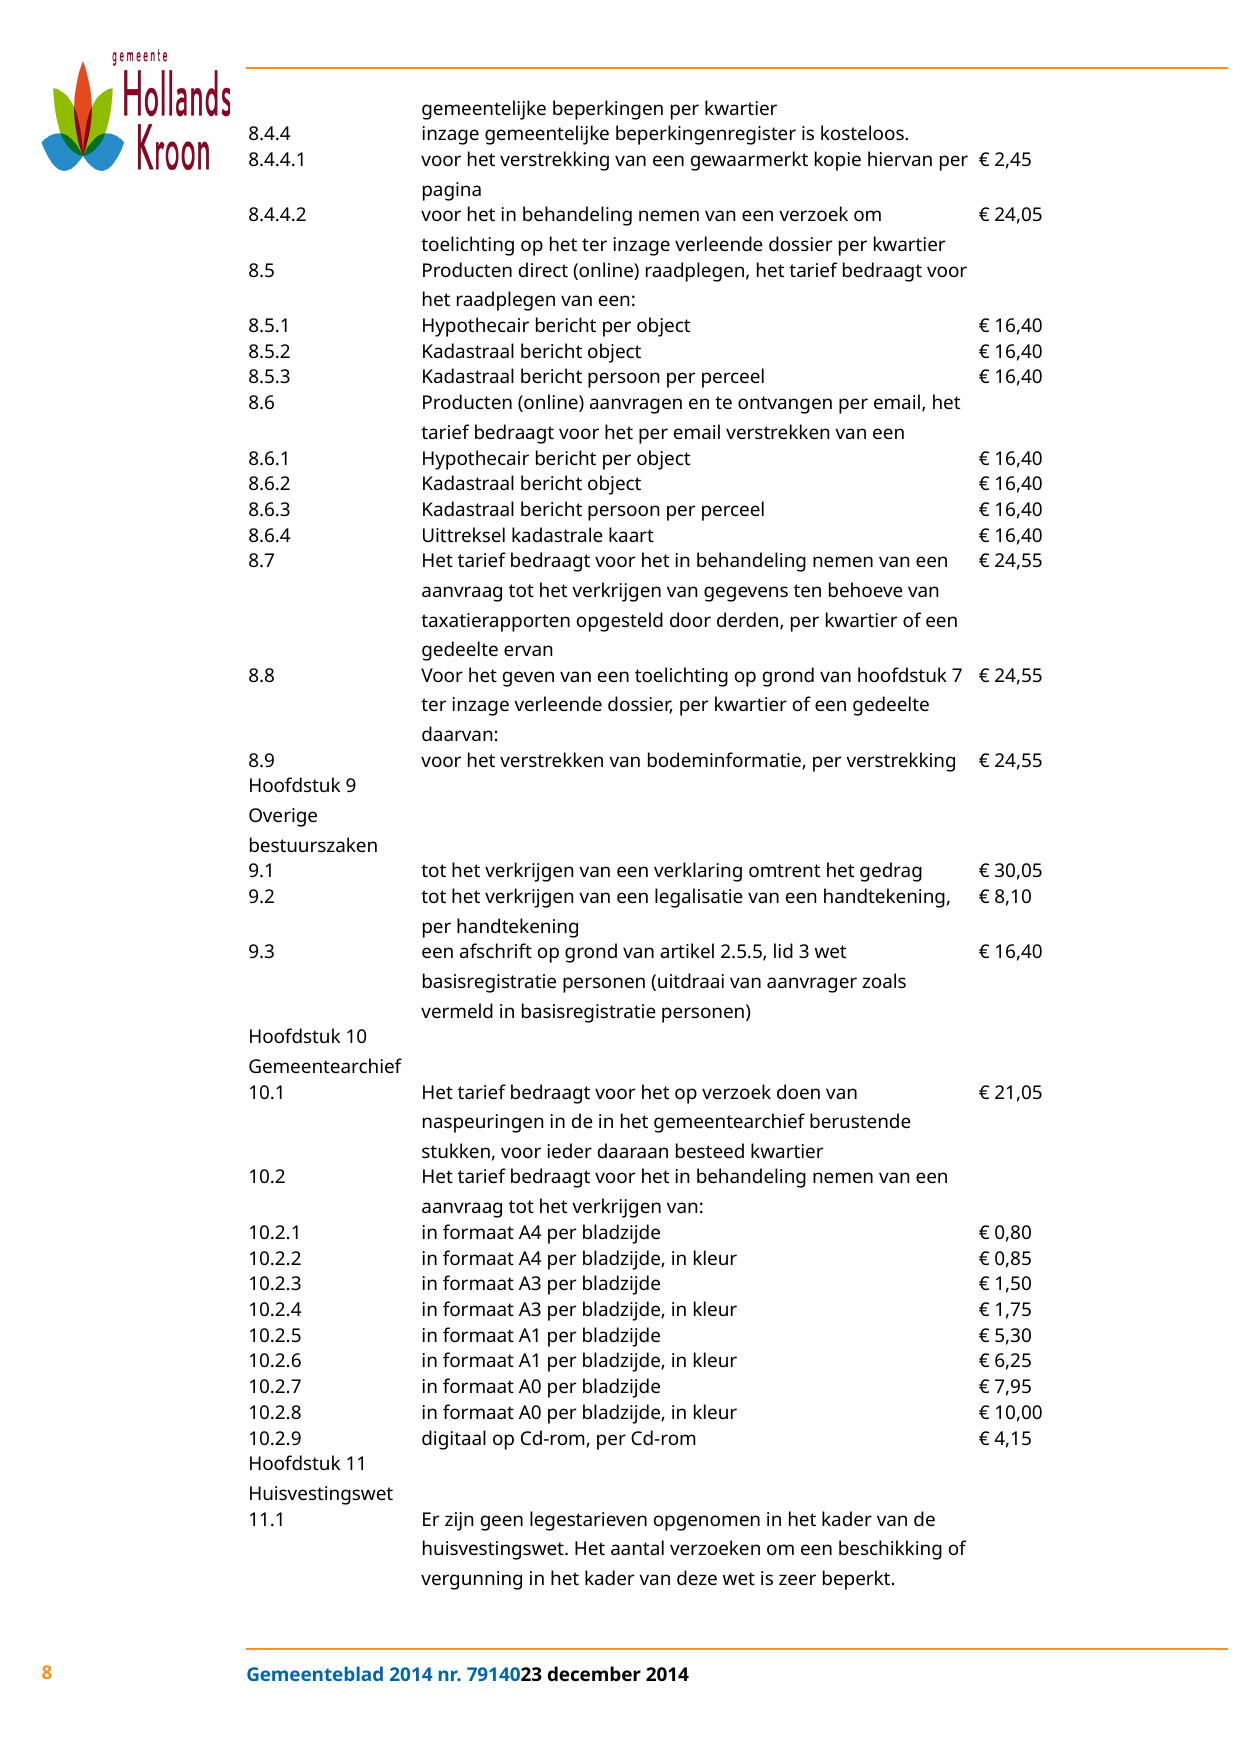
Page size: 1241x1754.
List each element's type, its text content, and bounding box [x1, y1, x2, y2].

table_cell Uittreksel kadastrale kaart [421, 522, 978, 548]
table_cell Kadastraal bericht persoon per perceel [421, 496, 978, 522]
table_cell 8.7 [248, 548, 421, 662]
table_cell 8.4.4 [248, 121, 421, 146]
table_cell Hoofdstuk 11 Huisvestingswet [248, 1451, 421, 1506]
table_cell Er zijn geen legestarieven opgenomen in het kader van de huisvestingswet. Het aantal verzoeken om een beschikking of vergunning in het kader van deze wet is zeer beperkt. [421, 1506, 978, 1591]
table_cell [979, 1506, 1152, 1591]
table_cell 9.1 [248, 858, 421, 883]
table_cell 8.9 [248, 747, 421, 773]
table_cell Producten (online) aanvragen en te ontvangen per email, het tarief bedraagt voor het per email verstrekken van een [421, 389, 978, 445]
table_cell Hoofdstuk 9 Overige bestuurszaken [248, 773, 421, 858]
table_cell [248, 95, 421, 121]
table_cell 8.5.1 [248, 312, 421, 338]
table_cell tot het verkrijgen van een legalisatie van een handtekening, per handtekening [421, 883, 978, 939]
table_cell 11.1 [248, 1506, 421, 1591]
table_cell [979, 121, 1152, 146]
table_cell Voor het geven van een toelichting op grond van hoofdstuk 7 ter inzage verleende dossier, per kwartier of een gedeelte daarvan: [421, 662, 978, 747]
table_cell € 16,40 [979, 522, 1152, 548]
table_cell in formaat A4 per bladzijde [421, 1219, 978, 1245]
table_cell € 21,05 [979, 1079, 1152, 1164]
table_cell in formaat A0 per bladzijde [421, 1374, 978, 1399]
table_cell Het tarief bedraagt voor het op verzoek doen van naspeuringen in de in het gemeentearchief berustende stukken, voor ieder daaraan besteed kwartier [421, 1079, 978, 1164]
table_cell [979, 95, 1152, 121]
table_cell 8.6.1 [248, 445, 421, 470]
table_cell Hypothecair bericht per object [421, 445, 978, 470]
table_cell in formaat A3 per bladzijde, in kleur [421, 1296, 978, 1322]
table_cell 8.6.4 [248, 522, 421, 548]
table_cell inzage gemeentelijke beperkingenregister is kosteloos. [421, 121, 978, 146]
table_cell Hoofdstuk 10 Gemeentearchief [248, 1024, 421, 1079]
table_cell 10.1 [248, 1079, 421, 1164]
table_cell 8.5.2 [248, 338, 421, 364]
table_cell € 7,95 [979, 1374, 1152, 1399]
table_cell € 16,40 [979, 445, 1152, 470]
table_cell € 16,40 [979, 496, 1152, 522]
table_cell [979, 389, 1152, 445]
table_cell € 16,40 [979, 312, 1152, 338]
table_cell € 30,05 [979, 858, 1152, 883]
table_cell 10.2.2 [248, 1245, 421, 1271]
table_cell € 24,05 [979, 202, 1152, 257]
table_cell gemeentelijke beperkingen per kwartier [421, 95, 978, 121]
table_cell € 6,25 [979, 1348, 1152, 1373]
table_cell in formaat A1 per bladzijde, in kleur [421, 1348, 978, 1373]
table_cell € 10,00 [979, 1399, 1152, 1425]
table_cell 10.2 [248, 1164, 421, 1219]
table_cell € 24,55 [979, 747, 1152, 773]
table_cell € 2,45 [979, 146, 1152, 202]
table_cell Het tarief bedraagt voor het in behandeling nemen van een aanvraag tot het verkrijgen van gegevens ten behoeve van taxatierapporten opgesteld door derden, per kwartier of een gedeelte ervan [421, 548, 978, 662]
table_cell 10.2.8 [248, 1399, 421, 1425]
table_cell [979, 1164, 1152, 1219]
table_cell € 1,75 [979, 1296, 1152, 1322]
table_cell 9.2 [248, 883, 421, 939]
table_cell 8.6 [248, 389, 421, 445]
table_cell 10.2.4 [248, 1296, 421, 1322]
table_cell 10.2.5 [248, 1322, 421, 1348]
table_cell Hypothecair bericht per object [421, 312, 978, 338]
table_cell € 16,40 [979, 470, 1152, 496]
table_cell 8.5.3 [248, 364, 421, 389]
table_cell 10.2.9 [248, 1425, 421, 1451]
table_cell 10.2.7 [248, 1374, 421, 1399]
table_cell € 1,50 [979, 1271, 1152, 1296]
table_cell 10.2.1 [248, 1219, 421, 1245]
table_cell een afschrift op grond van artikel 2.5.5, lid 3 wet basisregistratie personen (uitdraai van aanvrager zoals vermeld in basisregistratie personen) [421, 939, 978, 1023]
table_cell 10.2.6 [248, 1348, 421, 1373]
table_cell 8.4.4.2 [248, 202, 421, 257]
table_cell 8.8 [248, 662, 421, 747]
table_cell Het tarief bedraagt voor het in behandeling nemen van een aanvraag tot het verkrijgen van: [421, 1164, 978, 1219]
table_cell € 5,30 [979, 1322, 1152, 1348]
table_cell 9.3 [248, 939, 421, 1023]
table_cell 8.4.4.1 [248, 146, 421, 202]
table_cell 8.6.3 [248, 496, 421, 522]
table_cell 8.5 [248, 257, 421, 312]
table_cell € 4,15 [979, 1425, 1152, 1451]
table_cell [979, 257, 1152, 312]
table_cell in formaat A4 per bladzijde, in kleur [421, 1245, 978, 1271]
table_cell tot het verkrijgen van een verklaring omtrent het gedrag [421, 858, 978, 883]
table_cell Kadastraal bericht object [421, 470, 978, 496]
table_cell € 16,40 [979, 364, 1152, 389]
table_cell digitaal op Cd-rom, per Cd-rom [421, 1425, 978, 1451]
table_cell voor het in behandeling nemen van een verzoek om toelichting op het ter inzage verleende dossier per kwartier [421, 202, 978, 257]
table_cell voor het verstrekken van bodeminformatie, per verstrekking [421, 747, 978, 773]
table_cell € 16,40 [979, 939, 1152, 1023]
table_cell 8.6.2 [248, 470, 421, 496]
table_cell 10.2.3 [248, 1271, 421, 1296]
table_cell Kadastraal bericht object [421, 338, 978, 364]
table_cell Kadastraal bericht persoon per perceel [421, 364, 978, 389]
table_cell € 16,40 [979, 338, 1152, 364]
table_cell € 24,55 [979, 662, 1152, 747]
table_cell in formaat A0 per bladzijde, in kleur [421, 1399, 978, 1425]
table_cell in formaat A1 per bladzijde [421, 1322, 978, 1348]
table_cell voor het verstrekking van een gewaarmerkt kopie hiervan per pagina [421, 146, 978, 202]
table_cell Producten direct (online) raadplegen, het tarief bedraagt voor het raadplegen van een: [421, 257, 978, 312]
table_cell € 24,55 [979, 548, 1152, 662]
table_cell € 8,10 [979, 883, 1152, 939]
table_cell in formaat A3 per bladzijde [421, 1271, 978, 1296]
table_cell € 0,85 [979, 1245, 1152, 1271]
table_cell € 0,80 [979, 1219, 1152, 1245]
picture [41, 47, 231, 172]
